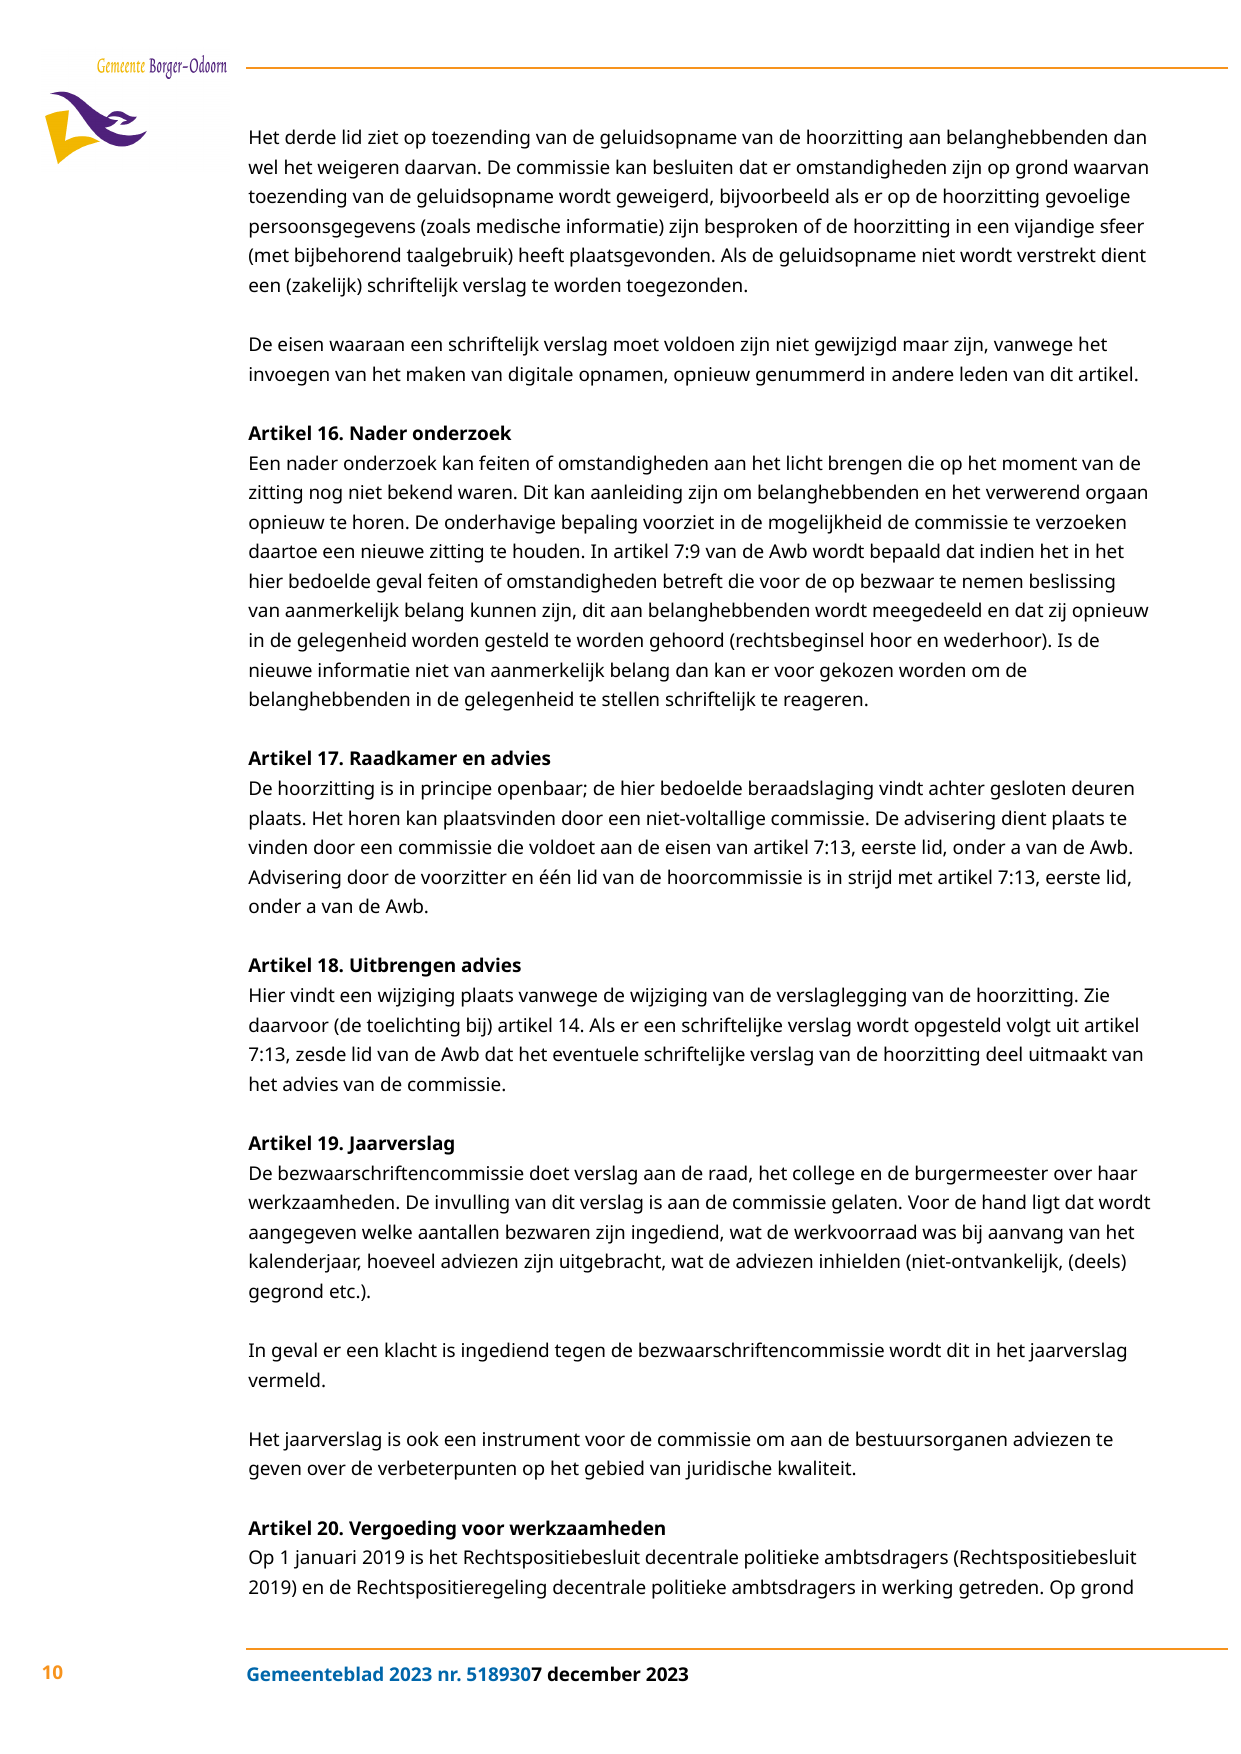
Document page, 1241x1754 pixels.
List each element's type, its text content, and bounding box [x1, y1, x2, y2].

text De bezwaarschriftencommissie doet verslag aan de raad, het college en de burgermeester over haar werkzaamheden. De invulling van dit verslag is aan de commissie gelaten. Voor de hand ligt dat wordt aangegeven welke aantallen bezwaren zijn ingediend, wat de werkvoorraad was bij aanvang van het kalenderjaar, hoeveel adviezen zijn uitgebracht, wat de adviezen inhielden (niet-ontvankelijk, (deels) gegrond etc.). [248, 1160, 1152, 1304]
text Artikel 16. Nader onderzoek [248, 420, 1152, 446]
picture [41, 47, 231, 172]
text Artikel 18. Uitbrengen advies [248, 953, 1152, 978]
text Artikel 19. Jaarverslag [248, 1130, 1152, 1156]
text De eisen waaraan een schriftelijk verslag moet voldoen zijn niet gewijzigd maar zijn, vanwege het invoegen van het maken van digitale opnamen, opnieuw genummerd in andere leden van dit artikel. [248, 331, 1152, 387]
text Het derde lid ziet op toezending van de geluidsopname van de hoorzitting aan belanghebbenden dan wel het weigeren daarvan. De commissie kan besluiten dat er omstandigheden zijn op grond waarvan toezending van de geluidsopname wordt geweigerd, bijvoorbeeld als er op de hoorzitting gevoelige persoonsgegevens (zoals medische informatie) zijn besproken of de hoorzitting in een vijandige sfeer (met bijbehorend taalgebruik) heeft plaatsgevonden. Als de geluidsopname niet wordt verstrekt dient een (zakelijk) schriftelijk verslag te worden toegezonden. [248, 124, 1152, 298]
text In geval er een klacht is ingediend tegen de bezwaarschriftencommissie wordt dit in het jaarverslag vermeld. [248, 1337, 1152, 1393]
text Een nader onderzoek kan feiten of omstandigheden aan het licht brengen die op het moment van de zitting nog niet bekend waren. Dit kan aanleiding zijn om belanghebbenden en het verwerend orgaan opnieuw te horen. De onderhavige bepaling voorziet in de mogelijkheid de commissie te verzoeken daartoe een nieuwe zitting te houden. In artikel 7:9 van de Awb wordt bepaald dat indien het in het hier bedoelde geval feiten of omstandigheden betreft die voor de op bezwaar te nemen beslissing van aanmerkelijk belang kunnen zijn, dit aan belanghebbenden wordt meegedeeld en dat zij opnieuw in de gelegenheid worden gesteld te worden gehoord (rechtsbeginsel hoor en wederhoor). Is de nieuwe informatie niet van aanmerkelijk belang dan kan er voor gekozen worden om de belanghebbenden in de gelegenheid te stellen schriftelijk te reageren. [248, 450, 1152, 712]
text Artikel 20. Vergoeding voor werkzaamheden [248, 1515, 1152, 1541]
text De hoorzitting is in principe openbaar; de hier bedoelde beraadslaging vindt achter gesloten deuren plaats. Het horen kan plaatsvinden door een niet-voltallige commissie. De advisering dient plaats te vinden door een commissie die voldoet aan de eisen van artikel 7:13, eerste lid, onder a van de Awb. Advisering door de voorzitter en één lid van de hoorcommissie is in strijd met artikel 7:13, eerste lid, onder a van de Awb. [248, 775, 1152, 919]
text Op 1 januari 2019 is het Rechtspositiebesluit decentrale politieke ambtsdragers (Rechtspositiebesluit 2019) en de Rechtspositieregeling decentrale politieke ambtsdragers in werking getreden. Op grond [248, 1544, 1152, 1600]
text Artikel 17. Raadkamer en advies [248, 746, 1152, 771]
text Het jaarverslag is ook een instrument voor de commissie om aan de bestuursorganen adviezen te geven over de verbeterpunten op het gebied van juridische kwaliteit. [248, 1426, 1152, 1481]
text Hier vindt een wijziging plaats vanwege de wijziging van de verslaglegging van de hoorzitting. Zie daarvoor (de toelichting bij) artikel 14. Als er een schriftelijke verslag wordt opgesteld volgt uit artikel 7:13, zesde lid van de Awb dat het eventuele schriftelijke verslag van de hoorzitting deel uitmaakt van het advies van de commissie. [248, 982, 1152, 1097]
